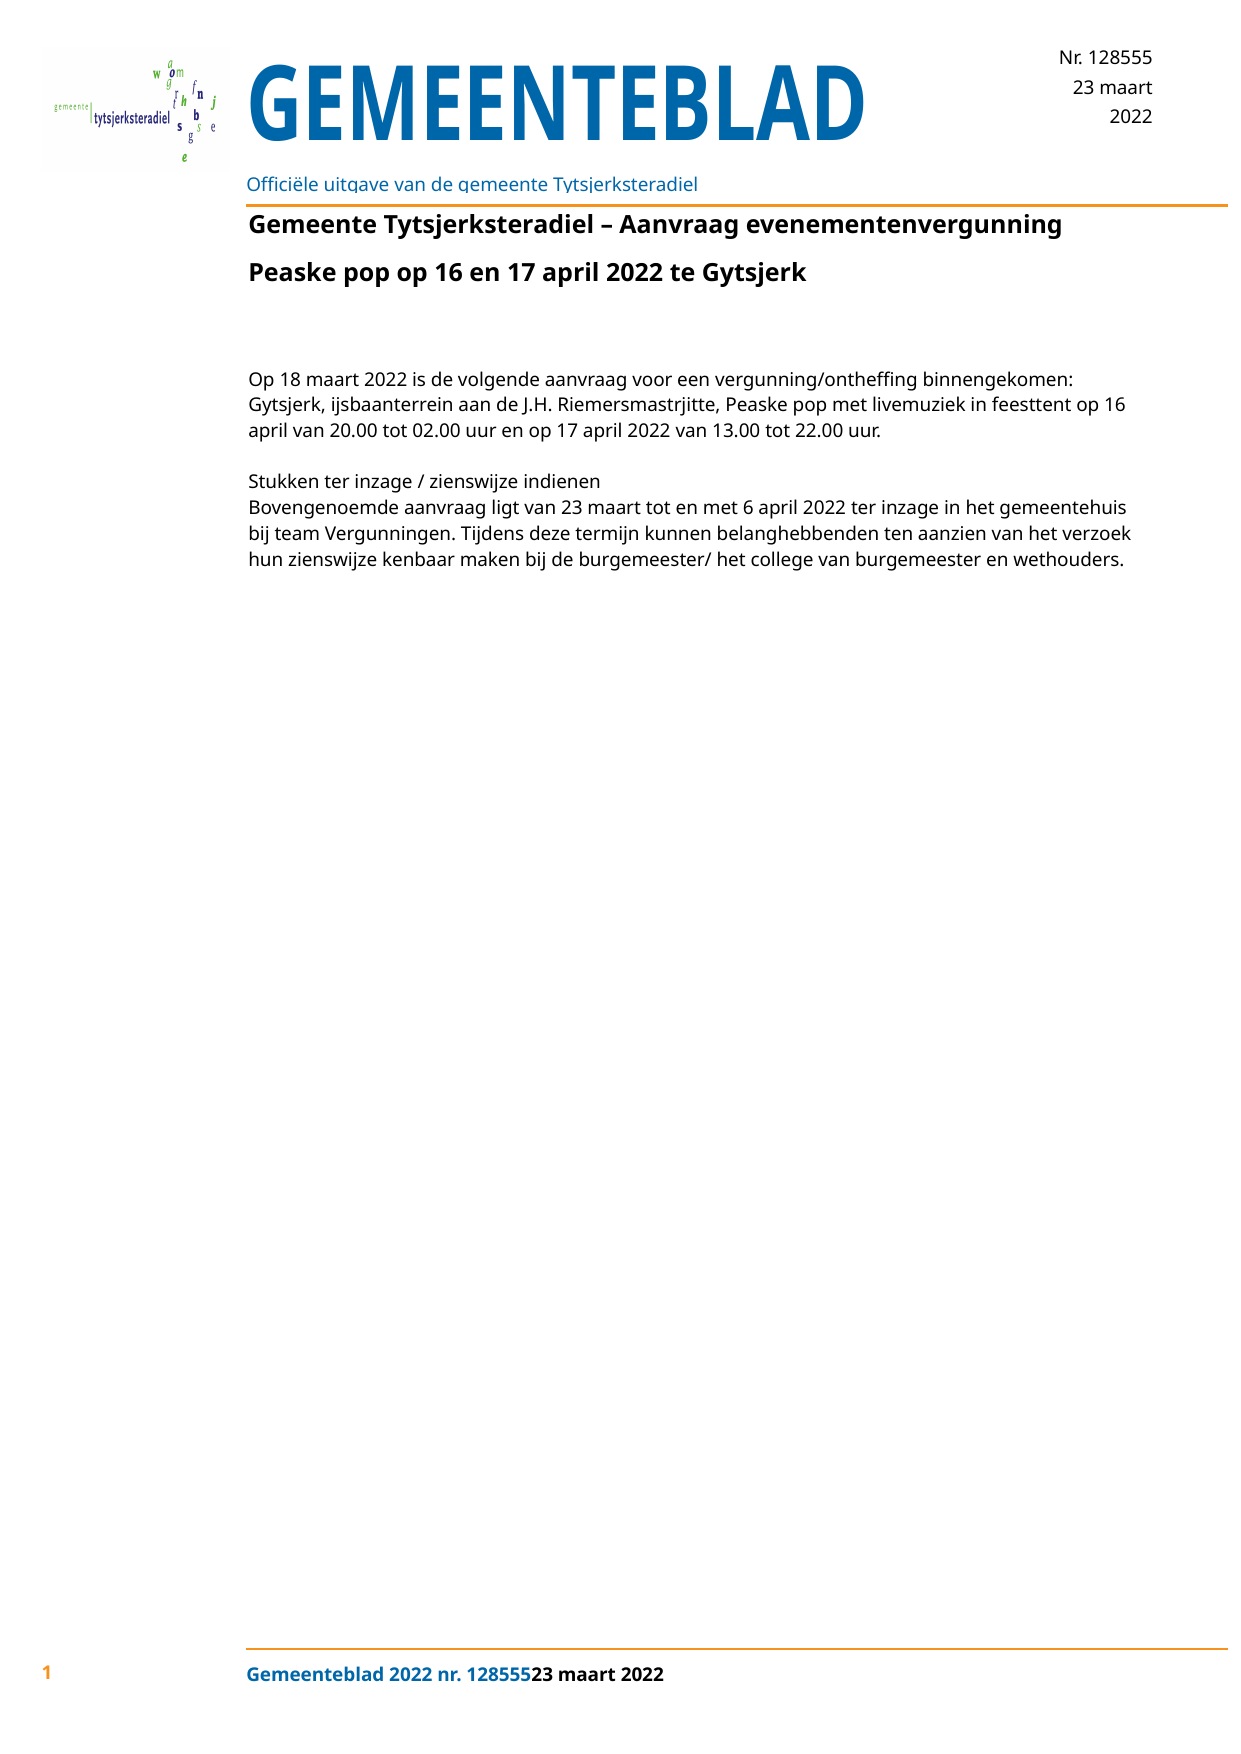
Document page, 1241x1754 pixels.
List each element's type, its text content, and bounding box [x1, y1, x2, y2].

text Bovengenoemde aanvraag ligt van 23 maart tot en met 6 april 2022 ter inzage in het gemeentehuis bij team Vergunningen. Tijdens deze termijn kunnen belanghebbenden ten aanzien van het verzoek hun zienswijze kenbaar maken bij de burgemeester/ het college van burgemeester en wethouders. [248, 494, 1152, 572]
text Op 18 maart 2022 is de volgende aanvraag voor een vergunning/ontheffing binnengekomen: [248, 366, 1152, 391]
picture [41, 47, 231, 172]
text Gytsjerk, ijsbaanterrein aan de J.H. Riemersmastrjitte, Peaske pop met livemuziek in feesttent op 16 april van 20.00 tot 02.00 uur en op 17 april 2022 van 13.00 tot 22.00 uur. [248, 391, 1152, 443]
text Gemeente Tytsjerksteradiel – Aanvraag evenementenvergunning Peaske pop op 16 en 17 april 2022 te Gytsjerk [248, 207, 1152, 288]
text Stukken ter inzage / zienswijze indienen [248, 469, 1152, 494]
